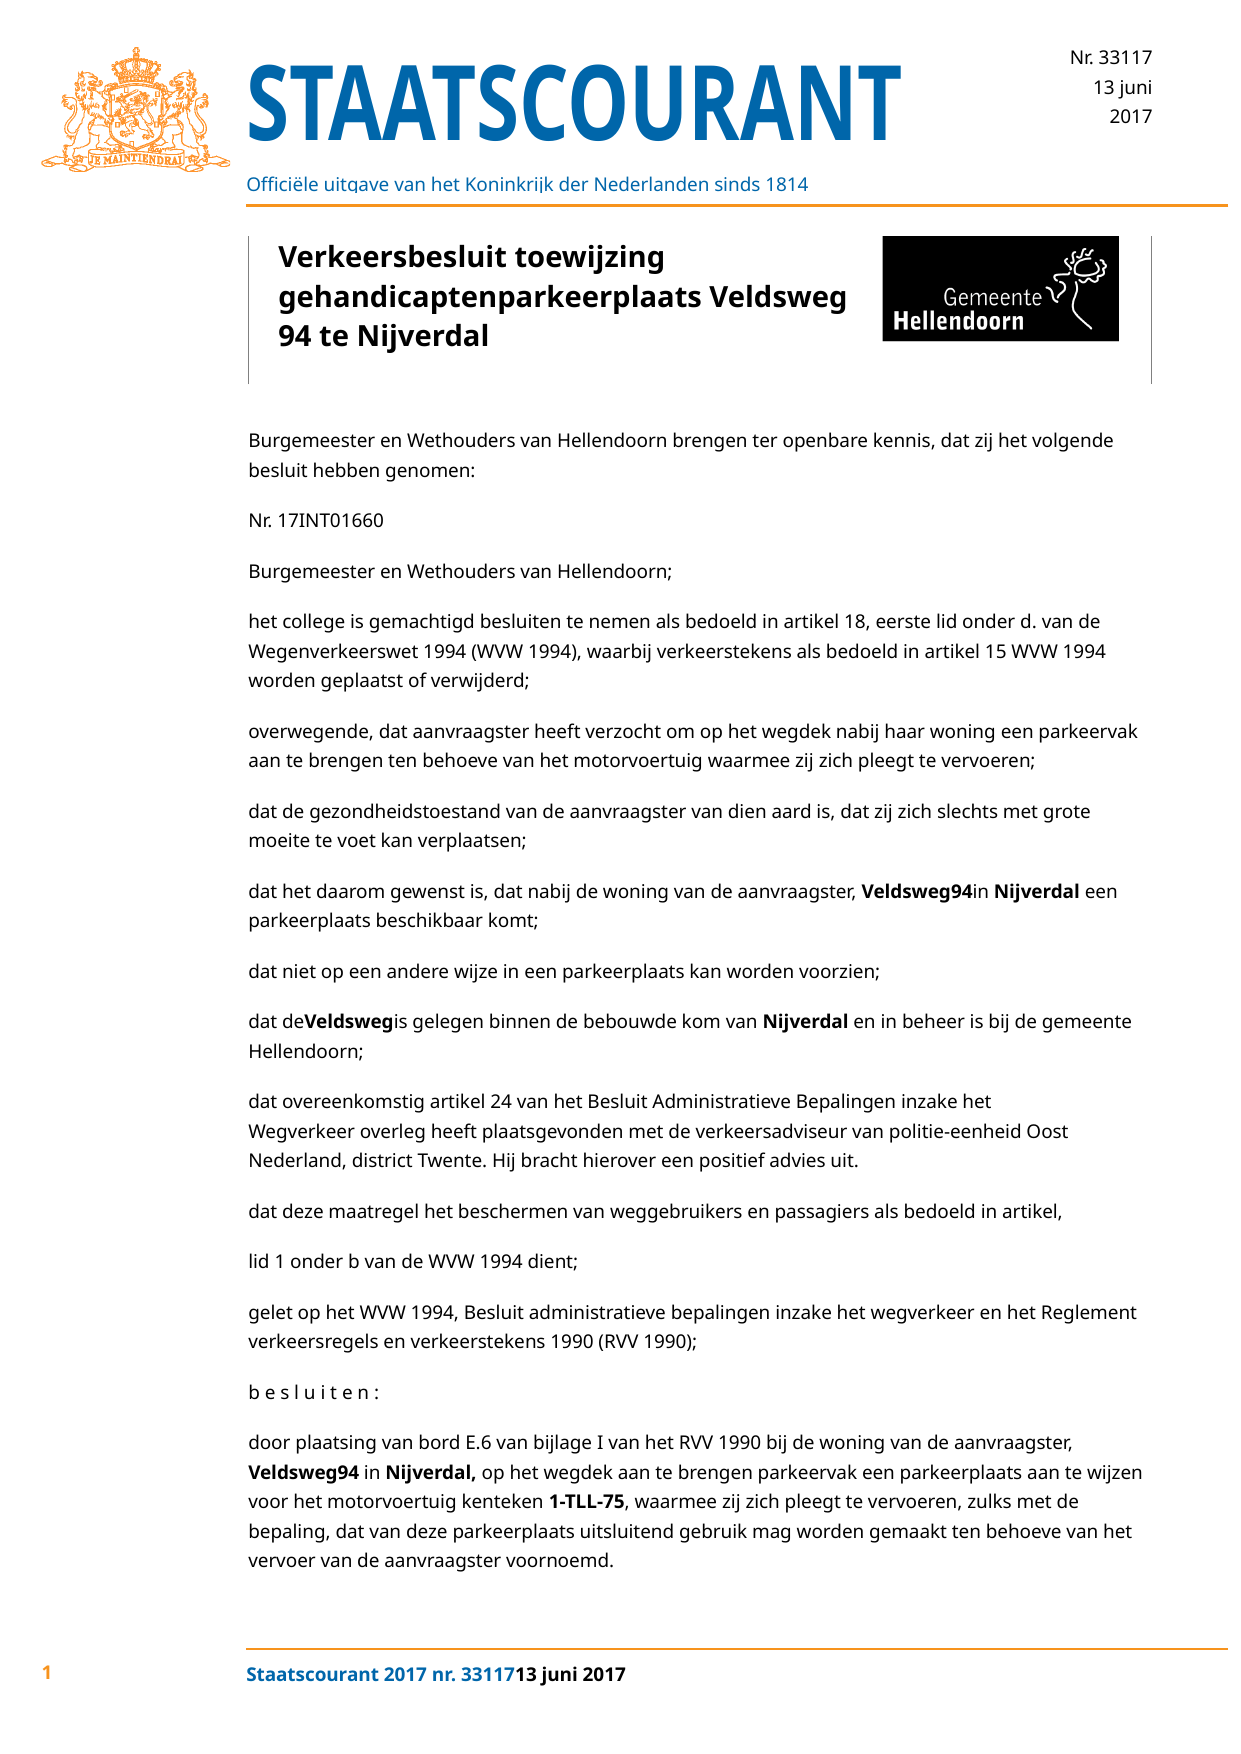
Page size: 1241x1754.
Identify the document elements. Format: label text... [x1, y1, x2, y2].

text dat deVeldswegis gelegen binnen de bebouwde kom van Nijverdal en in beheer is bij de gemeente Hellendoorn; [248, 1008, 1152, 1064]
text dat het daarom gewenst is, dat nabij de woning van de aanvraagster, Veldsweg94in Nijverdal een parkeerplaats beschikbaar komt; [248, 878, 1152, 933]
text door plaatsing van bord E.6 van bijlage I van het RVV 1990 bij de woning van de aanvraagster, Veldsweg94 in Nijverdal, op het wegdek aan te brengen parkeervak een parkeerplaats aan te wijzen voor het motorvoertuig kenteken 1-TLL-75, waarmee zij zich pleegt te vervoeren, zulks met de bepaling, dat van deze parkeerplaats uitsluitend gebruik mag worden gemaakt ten behoeve van het vervoer van de aanvraagster voornoemd. [248, 1429, 1152, 1573]
text dat deze maatregel het beschermen van weggebruikers en passagiers als bedoeld in artikel, [248, 1198, 1152, 1224]
table_header Verkeersbesluit toewijzing gehandicaptenparkeerplaats Veldsweg 94 te Nijverdal [249, 236, 850, 384]
text gelet op het WVW 1994, Besluit administratieve bepalingen inzake het wegverkeer en het Reglement verkeersregels en verkeerstekens 1990 (RVV 1990); [248, 1299, 1152, 1354]
text Nr. 17INT01660 [248, 508, 1152, 533]
table_header [850, 236, 1151, 384]
text Burgemeester en Wethouders van Hellendoorn; [248, 558, 1152, 584]
text overwegende, dat aanvraagster heeft verzocht om op het wegdek nabij haar woning een parkeervak aan te brengen ten behoeve van het motorvoertuig waarmee zij zich pleegt te vervoeren; [248, 718, 1152, 773]
text Burgemeester en Wethouders van Hellendoorn brengen ter openbare kennis, dat zij het volgende besluit hebben genomen: [248, 428, 1152, 483]
text dat niet op een andere wijze in een parkeerplaats kan worden voorzien; [248, 958, 1152, 984]
text b e s l u i t e n : [248, 1379, 1152, 1404]
picture [882, 236, 1119, 342]
picture [41, 47, 231, 172]
text lid 1 onder b van de WVW 1994 dient; [248, 1248, 1152, 1274]
text dat de gezondheidstoestand van de aanvraagster van dien aard is, dat zij zich slechts met grote moeite te voet kan verplaatsen; [248, 798, 1152, 853]
text dat overeenkomstig artikel 24 van het Besluit Administratieve Bepalingen inzake het Wegverkeer overleg heeft plaatsgevonden met de verkeersadviseur van politie-eenheid Oost Nederland, district Twente. Hij bracht hierover een positief advies uit. [248, 1088, 1152, 1173]
text het college is gemachtigd besluiten te nemen als bedoeld in artikel 18, eerste lid onder d. van de Wegenverkeerswet 1994 (WVW 1994), waarbij verkeerstekens als bedoeld in artikel 15 WVW 1994 worden geplaatst of verwijderd; [248, 608, 1152, 693]
